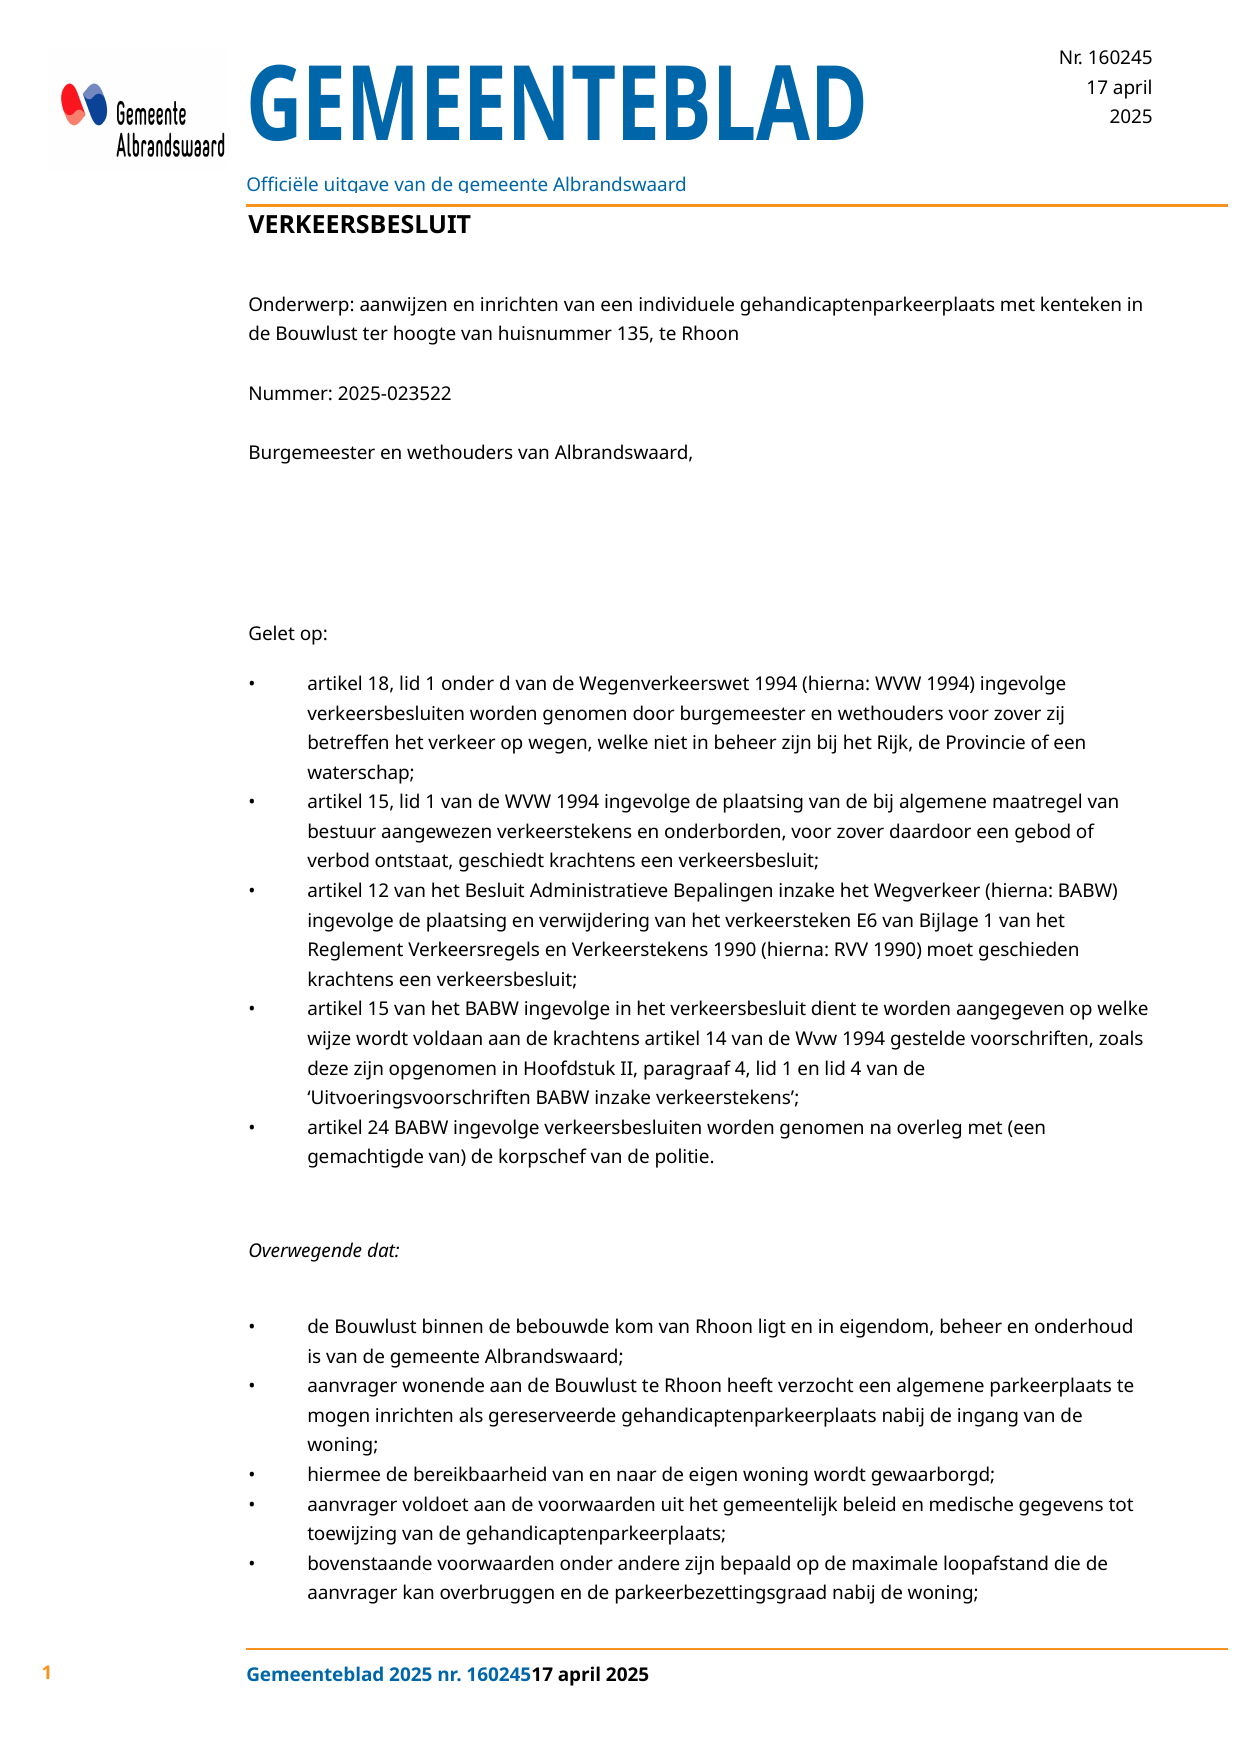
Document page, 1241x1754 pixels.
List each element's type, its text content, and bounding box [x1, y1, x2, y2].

list aanvrager wonende aan de Bouwlust te Rhoon heeft verzocht een algemene parkeerplaats te mogen inrichten als gereserveerde gehandicaptenparkeerplaats nabij de ingang van de woning; [248, 1372, 1152, 1457]
text Overwegende dat: [248, 1237, 1152, 1263]
list artikel 15 van het BABW ingevolge in het verkeersbesluit dient te worden aangegeven op welke wijze wordt voldaan aan de krachtens artikel 14 van de Wvw 1994 gestelde voorschriften, zoals deze zijn opgenomen in Hoofdstuk II, paragraaf 4, lid 1 en lid 4 van de ‘Uitvoeringsvoorschriften BABW inzake verkeerstekens’; [248, 996, 1152, 1110]
list artikel 12 van het Besluit Administratieve Bepalingen inzake het Wegverkeer (hierna: BABW) ingevolge de plaatsing en verwijdering van het verkeersteken E6 van Bijlage 1 van het Reglement Verkeersregels en Verkeerstekens 1990 (hierna: RVV 1990) moet geschieden krachtens een verkeersbesluit; [248, 877, 1152, 992]
text Gelet op: [248, 620, 1152, 646]
list aanvrager voldoet aan de voorwaarden uit het gemeentelijk beleid en medische gegevens tot toewijzing van de gehandicaptenparkeerplaats; [248, 1491, 1152, 1546]
text Onderwerp: aanwijzen en inrichten van een individuele gehandicaptenparkeerplaats met kenteken in de Bouwlust ter hoogte van huisnummer 135, te Rhoon [248, 291, 1152, 346]
list de Bouwlust binnen de bebouwde kom van Rhoon ligt en in eigendom, beheer en onderhoud is van de gemeente Albrandswaard; [248, 1313, 1152, 1368]
list bovenstaande voorwaarden onder andere zijn bepaald op de maximale loopafstand die de aanvrager kan overbruggen en de parkeerbezettingsgraad nabij de woning; [248, 1550, 1152, 1605]
list hiermee de bereikbaarheid van en naar de eigen woning wordt gewaarborgd; [248, 1461, 1152, 1487]
text Nummer: 2025-023522 [248, 380, 1152, 406]
list artikel 24 BABW ingevolge verkeersbesluiten worden genomen na overleg met (een gemachtigde van) de korpschef van de politie. [248, 1114, 1152, 1169]
list artikel 18, lid 1 onder d van de Wegenverkeerswet 1994 (hierna: WVW 1994) ingevolge verkeersbesluiten worden genomen door burgemeester en wethouders voor zover zij betreffen het verkeer op wegen, welke niet in beheer zijn bij het Rijk, de Provincie of een waterschap; [248, 670, 1152, 785]
list artikel 15, lid 1 van de WVW 1994 ingevolge de plaatsing van de bij algemene maatregel van bestuur aangewezen verkeerstekens en onderborden, voor zover daardoor een gebod of verbod ontstaat, geschiedt krachtens een verkeersbesluit; [248, 788, 1152, 873]
text Burgemeester en wethouders van Albrandswaard, [248, 439, 1152, 465]
text VERKEERSBESLUIT [248, 207, 1152, 241]
picture [41, 47, 231, 172]
